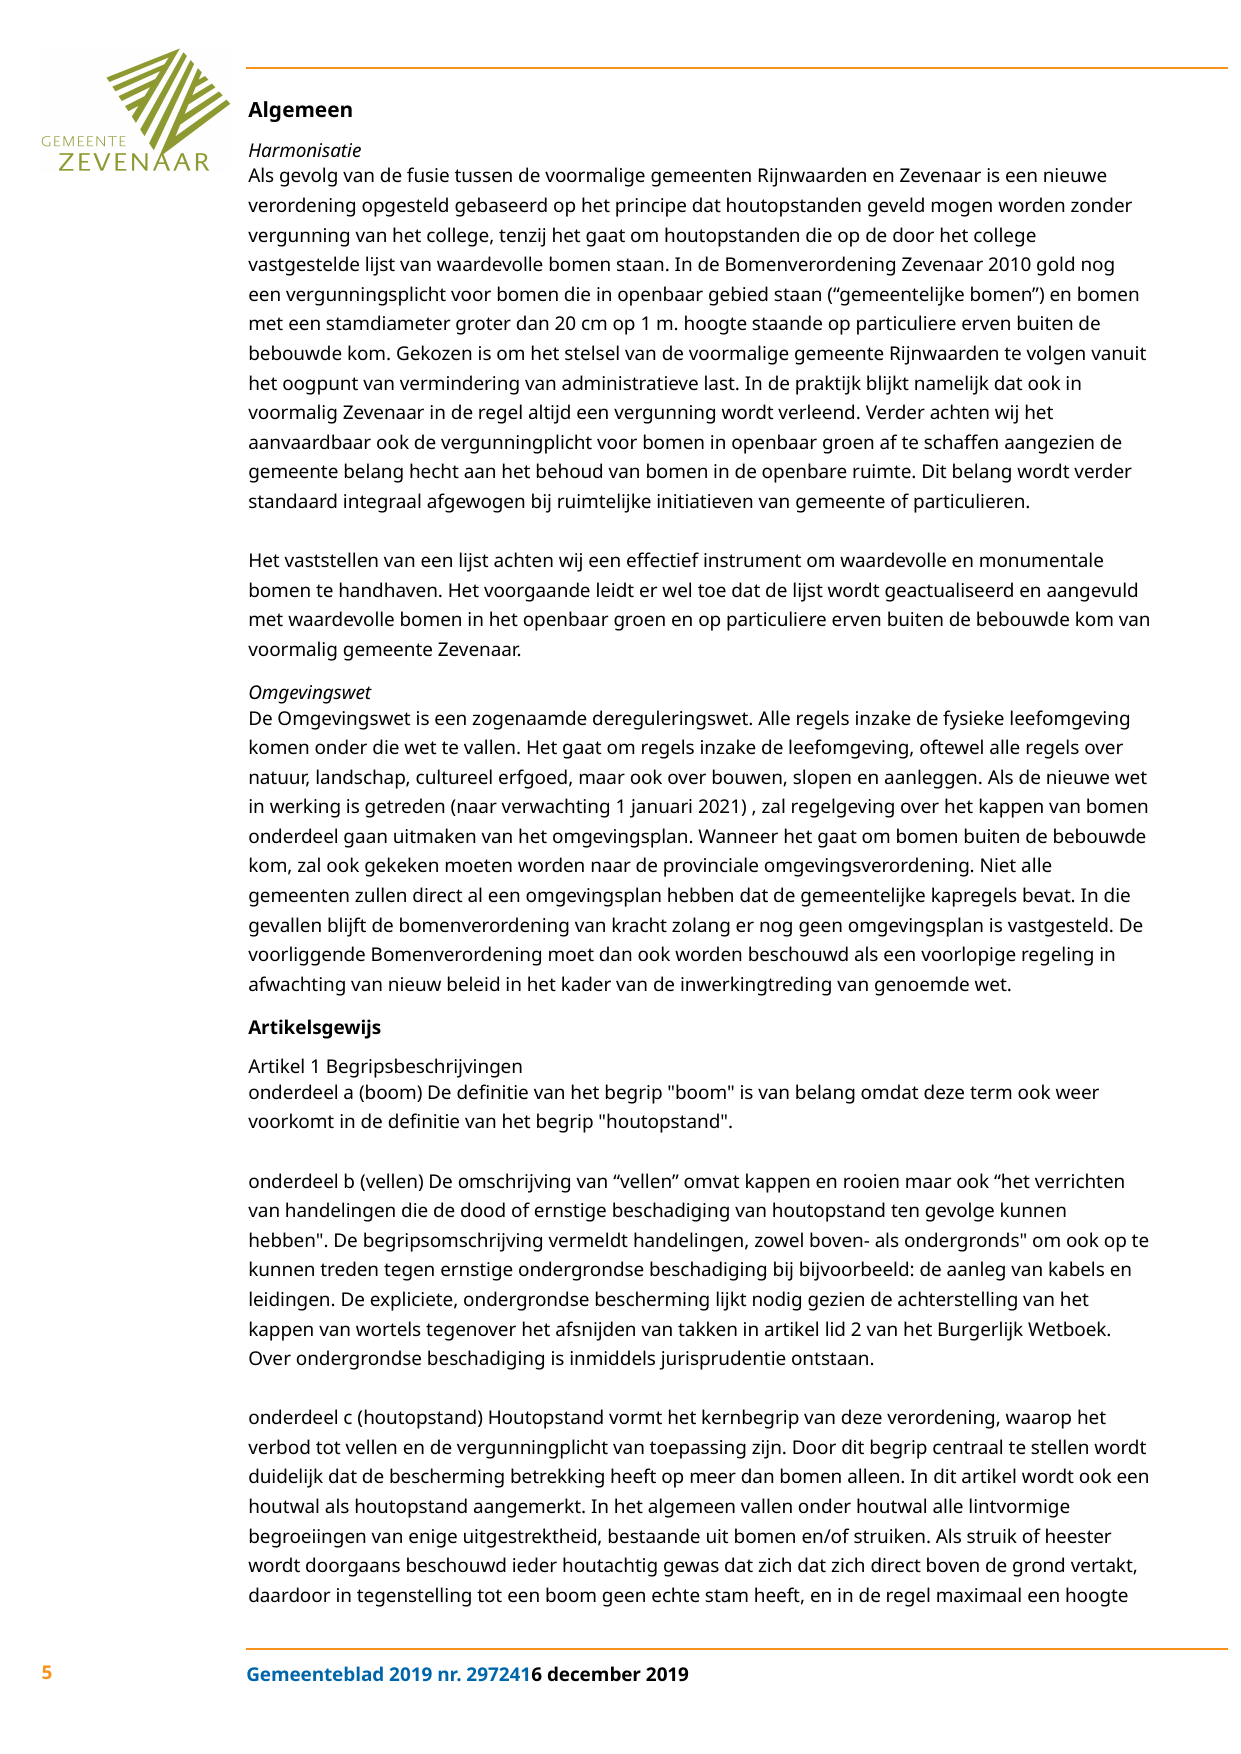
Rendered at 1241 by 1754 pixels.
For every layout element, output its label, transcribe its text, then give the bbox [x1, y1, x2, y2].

text Het vaststellen van een lijst achten wij een effectief instrument om waardevolle en monumentale bomen te handhaven. Het voorgaande leidt er wel toe dat de lijst wordt geactualiseerd en aangevuld met waardevolle bomen in het openbaar groen en op particuliere erven buiten de bebouwde kom van voormalig gemeente Zevenaar. [248, 547, 1152, 662]
picture [41, 47, 231, 172]
text onderdeel c (houtopstand) Houtopstand vormt het kernbegrip van deze verordening, waarop het verbod tot vellen en de vergunningplicht van toepassing zijn. Door dit begrip centraal te stellen wordt duidelijk dat de bescherming betrekking heeft op meer dan bomen alleen. In dit artikel wordt ook een houtwal als houtopstand aangemerkt. In het algemeen vallen onder houtwal alle lintvormige begroeiingen van enige uitgestrektheid, bestaande uit bomen en/of struiken. Als struik of heester wordt doorgaans beschouwd ieder houtachtig gewas dat zich dat zich direct boven de grond vertakt, daardoor in tegenstelling tot een boom geen echte stam heeft, en in de regel maximaal een hoogte [248, 1404, 1152, 1608]
text Algemeen [248, 95, 1152, 123]
text onderdeel b (vellen) De omschrijving van “vellen” omvat kappen en rooien maar ook “het verrichten van handelingen die de dood of ernstige beschadiging van houtopstand ten gevolge kunnen hebben". De begripsomschrijving vermeldt handelingen, zowel boven- als ondergronds" om ook op te kunnen treden tegen ernstige ondergrondse beschadiging bij bijvoorbeeld: de aanleg van kabels en leidingen. De expliciete, ondergrondse bescherming lijkt nodig gezien de achterstelling van het kappen van wortels tegenover het afsnijden van takken in artikel lid 2 van het Burgerlijk Wetboek. Over ondergrondse beschadiging is inmiddels jurisprudentie ontstaan. [248, 1168, 1152, 1371]
text Harmonisatie [248, 137, 1152, 163]
text Artikel 1 Begripsbeschrijvingen [248, 1053, 1152, 1079]
text onderdeel a (boom) De definitie van het begrip "boom" is van belang omdat deze term ook weer voorkomt in de definitie van het begrip "houtopstand". [248, 1079, 1152, 1134]
text Als gevolg van de fusie tussen de voormalige gemeenten Rijnwaarden en Zevenaar is een nieuwe verordening opgesteld gebaseerd op het principe dat houtopstanden geveld mogen worden zonder vergunning van het college, tenzij het gaat om houtopstanden die op de door het college vastgestelde lijst van waardevolle bomen staan. In de Bomenverordening Zevenaar 2010 gold nog een vergunningsplicht voor bomen die in openbaar gebied staan (“gemeentelijke bomen”) en bomen met een stamdiameter groter dan 20 cm op 1 m. hoogte staande op particuliere erven buiten de bebouwde kom. Gekozen is om het stelsel van de voormalige gemeente Rijnwaarden te volgen vanuit het oogpunt van vermindering van administratieve last. In de praktijk blijkt namelijk dat ook in voormalig Zevenaar in de regel altijd een vergunning wordt verleend. Verder achten wij het aanvaardbaar ook de vergunningplicht voor bomen in openbaar groen af te schaffen aangezien de gemeente belang hecht aan het behoud van bomen in de openbare ruimte. Dit belang wordt verder standaard integraal afgewogen bij ruimtelijke initiatieven van gemeente of particulieren. [248, 163, 1152, 514]
text Artikelsgewijs [248, 1014, 1152, 1040]
text Omgevingswet [248, 679, 1152, 705]
text De Omgevingswet is een zogenaamde dereguleringswet. Alle regels inzake de fysieke leefomgeving komen onder die wet te vallen. Het gaat om regels inzake de leefomgeving, oftewel alle regels over natuur, landschap, cultureel erfgoed, maar ook over bouwen, slopen en aanleggen. Als de nieuwe wet in werking is getreden (naar verwachting 1 januari 2021) , zal regelgeving over het kappen van bomen onderdeel gaan uitmaken van het omgevingsplan. Wanneer het gaat om bomen buiten de bebouwde kom, zal ook gekeken moeten worden naar de provinciale omgevingsverordening. Niet alle gemeenten zullen direct al een omgevingsplan hebben dat de gemeentelijke kapregels bevat. In die gevallen blijft de bomenverordening van kracht zolang er nog geen omgevingsplan is vastgesteld. De voorliggende Bomenverordening moet dan ook worden beschouwd als een voorlopige regeling in afwachting van nieuw beleid in het kader van de inwerkingtreding van genoemde wet. [248, 705, 1152, 997]
